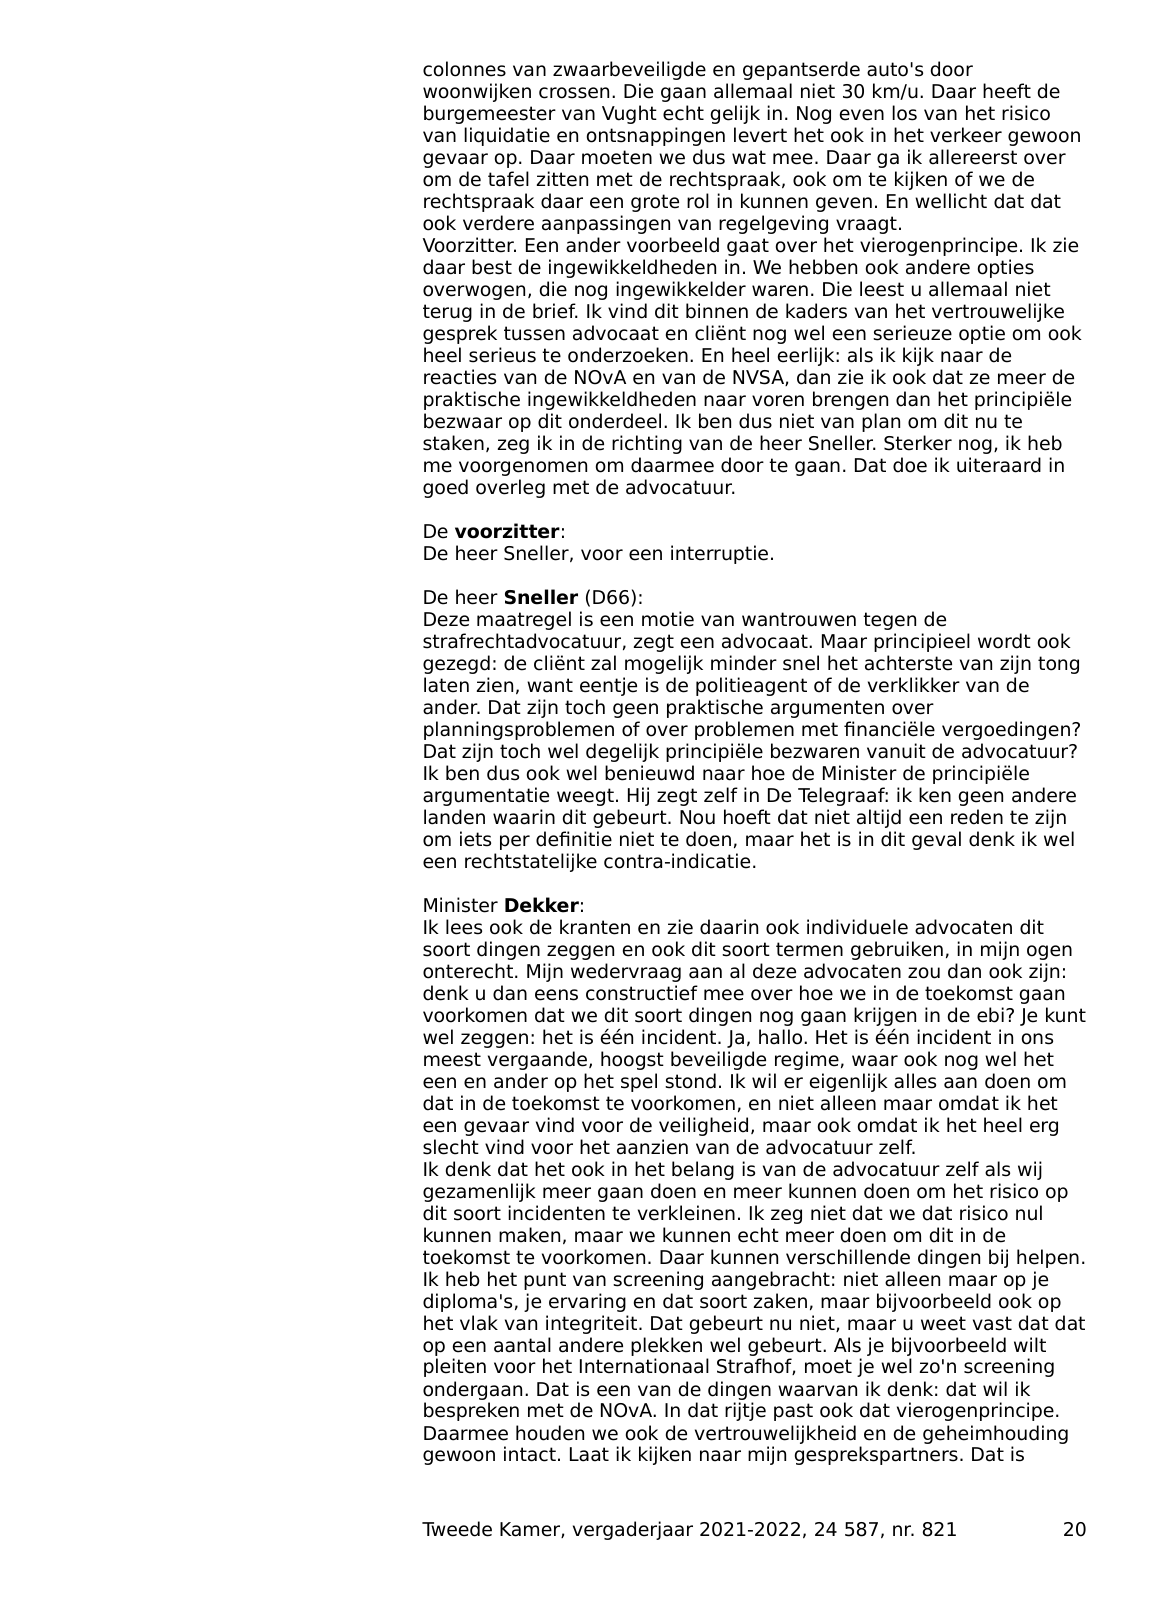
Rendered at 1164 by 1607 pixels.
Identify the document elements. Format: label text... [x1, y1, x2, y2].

text Minister Dekker: [422, 895, 1087, 917]
text De heer Sneller (D66): [422, 587, 1087, 609]
text De heer Sneller, voor een interruptie. [422, 543, 1087, 565]
text Ik lees ook de kranten en zie daarin ook individuele advocaten dit soort dingen zeggen en ook dit soort termen gebruiken, in mijn ogen onterecht. Mijn wedervraag aan al deze advocaten zou dan ook zijn: denk u dan eens constructief mee over hoe we in de toekomst gaan voorkomen dat we dit soort dingen nog gaan krijgen in de ebi? Je kunt wel zeggen: het is één incident. Ja, hallo. Het is één incident in ons meest vergaande, hoogst beveiligde regime, waar ook nog wel het een en ander op het spel stond. Ik wil er eigenlijk alles aan doen om dat in de toekomst te voorkomen, en niet alleen maar omdat ik het een gevaar vind voor de veiligheid, maar ook omdat ik het heel erg slecht vind voor het aanzien van de advocatuur zelf. [422, 917, 1087, 1159]
text Ik denk dat het ook in het belang is van de advocatuur zelf als wij gezamenlijk meer gaan doen en meer kunnen doen om het risico op dit soort incidenten te verkleinen. Ik zeg niet dat we dat risico nul kunnen maken, maar we kunnen echt meer doen om dit in de toekomst te voorkomen. Daar kunnen verschillende dingen bij helpen. Ik heb het punt van screening aangebracht: niet alleen maar op je diploma's, je ervaring en dat soort zaken, maar bijvoorbeeld ook op het vlak van integriteit. Dat gebeurt nu niet, maar u weet vast dat dat op een aantal andere plekken wel gebeurt. Als je bijvoorbeeld wilt pleiten voor het Internationaal Strafhof, moet je wel zo'n screening ondergaan. Dat is een van de dingen waarvan ik denk: dat wil ik bespreken met de NOvA. In dat rijtje past ook dat vierogenprincipe. Daarmee houden we ook de vertrouwelijkheid en de geheimhouding gewoon intact. Laat ik kijken naar mijn gesprekspartners. Dat is [422, 1159, 1087, 1466]
text De voorzitter: [422, 521, 1087, 543]
text Deze maatregel is een motie van wantrouwen tegen de strafrechtadvocatuur, zegt een advocaat. Maar principieel wordt ook gezegd: de cliënt zal mogelijk minder snel het achterste van zijn tong laten zien, want eentje is de politieagent of de verklikker van de ander. Dat zijn toch geen praktische argumenten over planningsproblemen of over problemen met financiële vergoedingen? Dat zijn toch wel degelijk principiële bezwaren vanuit de advocatuur? Ik ben dus ook wel benieuwd naar hoe de Minister de principiële argumentatie weegt. Hij zegt zelf in De Telegraaf: ik ken geen andere landen waarin dit gebeurt. Nou hoeft dat niet altijd een reden te zijn om iets per definitie niet te doen, maar het is in dit geval denk ik wel een rechtstatelijke contra-indicatie. [422, 609, 1087, 873]
text colonnes van zwaarbeveiligde en gepantserde auto's door woonwijken crossen. Die gaan allemaal niet 30 km/u. Daar heeft de burgemeester van Vught echt gelijk in. Nog even los van het risico van liquidatie en ontsnappingen levert het ook in het verkeer gewoon gevaar op. Daar moeten we dus wat mee. Daar ga ik allereerst over om de tafel zitten met de rechtspraak, ook om te kijken of we de rechtspraak daar een grote rol in kunnen geven. En wellicht dat dat ook verdere aanpassingen van regelgeving vraagt. [422, 59, 1087, 235]
text Voorzitter. Een ander voorbeeld gaat over het vierogenprincipe. Ik zie daar best de ingewikkeldheden in. We hebben ook andere opties overwogen, die nog ingewikkelder waren. Die leest u allemaal niet terug in de brief. Ik vind dit binnen de kaders van het vertrouwelijke gesprek tussen advocaat en cliënt nog wel een serieuze optie om ook heel serieus te onderzoeken. En heel eerlijk: als ik kijk naar de reacties van de NOvA en van de NVSA, dan zie ik ook dat ze meer de praktische ingewikkeldheden naar voren brengen dan het principiële bezwaar op dit onderdeel. Ik ben dus niet van plan om dit nu te staken, zeg ik in de richting van de heer Sneller. Sterker nog, ik heb me voorgenomen om daarmee door te gaan. Dat doe ik uiteraard in goed overleg met de advocatuur. [422, 235, 1087, 499]
